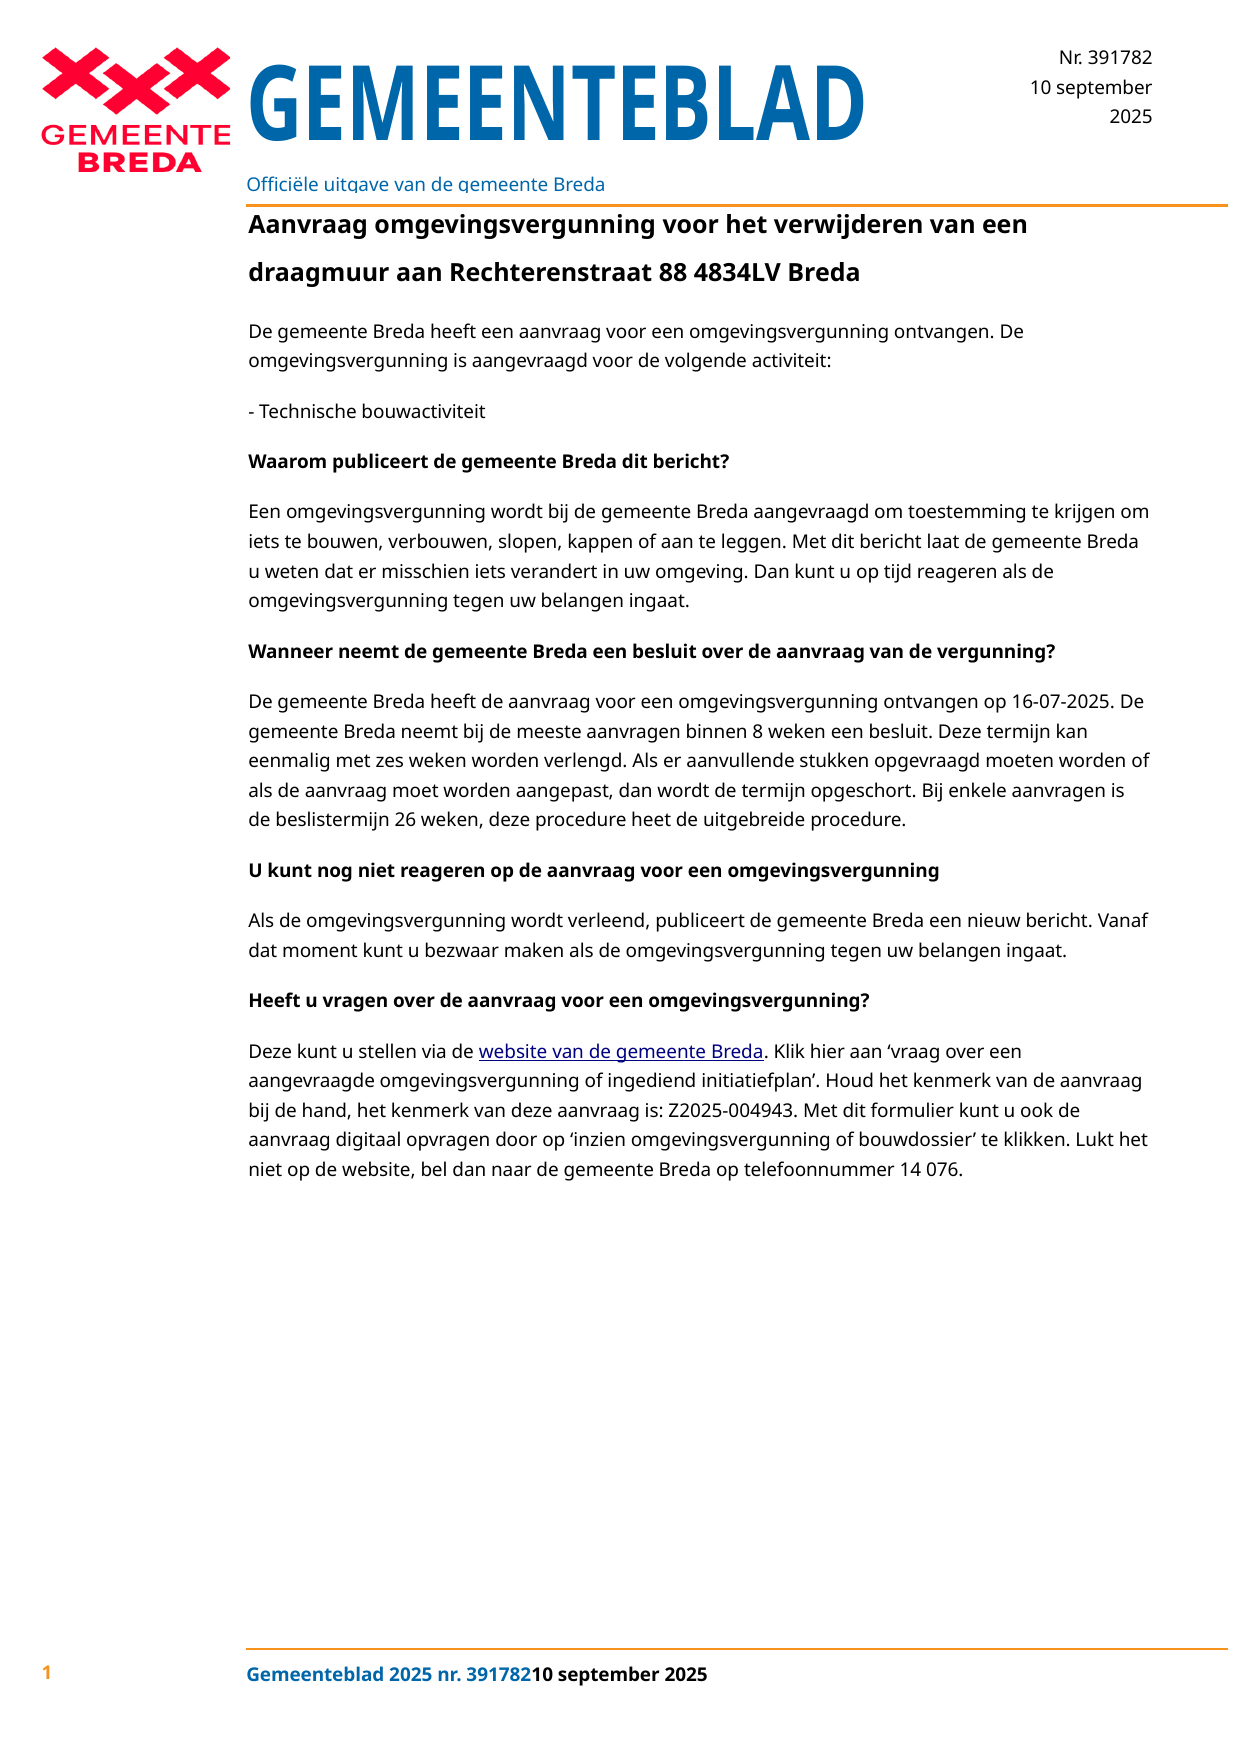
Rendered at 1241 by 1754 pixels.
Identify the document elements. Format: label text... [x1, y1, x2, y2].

text Heeft u vragen over de aanvraag voor een omgevingsvergunning? [248, 987, 1152, 1013]
text De gemeente Breda heeft een aanvraag voor een omgevingsvergunning ontvangen. De omgevingsvergunning is aangevraagd voor de volgende activiteit: [248, 318, 1152, 373]
picture [41, 47, 231, 172]
text Als de omgevingsvergunning wordt verleend, publiceert de gemeente Breda een nieuw bericht. Vanaf dat moment kunt u bezwaar maken als de omgevingsvergunning tegen uw belangen ingaat. [248, 907, 1152, 963]
text Deze kunt u stellen via de website van de gemeente Breda. Klik hier aan ‘vraag over een aangevraagde omgevingsvergunning of ingediend initiatiefplan’. Houd het kenmerk van de aanvraag bij de hand, het kenmerk van deze aanvraag is: Z2025-004943. Met dit formulier kunt u ook de aanvraag digitaal opvragen door op ‘inzien omgevingsvergunning of bouwdossier’ te klikken. Lukt het niet op de website, bel dan naar de gemeente Breda op telefoonnummer 14 076. [248, 1038, 1152, 1182]
text U kunt nog niet reageren op de aanvraag voor een omgevingsvergunning [248, 857, 1152, 883]
text Aanvraag omgevingsvergunning voor het verwijderen van een draagmuur aan Rechterenstraat 88 4834LV Breda [248, 207, 1152, 288]
text De gemeente Breda heeft de aanvraag voor een omgevingsvergunning ontvangen op 16-07-2025. De gemeente Breda neemt bij de meeste aanvragen binnen 8 weken een besluit. Deze termijn kan eenmalig met zes weken worden verlengd. Als er aanvullende stukken opgevraagd moeten worden of als de aanvraag moet worden aangepast, dan wordt de termijn opgeschort. Bij enkele aanvragen is de beslistermijn 26 weken, deze procedure heet de uitgebreide procedure. [248, 688, 1152, 832]
text Waarom publiceert de gemeente Breda dit bericht? [248, 448, 1152, 474]
text Een omgevingsvergunning wordt bij de gemeente Breda aangevraagd om toestemming te krijgen om iets te bouwen, verbouwen, slopen, kappen of aan te leggen. Met dit bericht laat de gemeente Breda u weten dat er misschien iets verandert in uw omgeving. Dan kunt u op tijd reageren als de omgevingsvergunning tegen uw belangen ingaat. [248, 499, 1152, 613]
text - Technische bouwactiviteit [248, 398, 1152, 424]
text Wanneer neemt de gemeente Breda een besluit over de aanvraag van de vergunning? [248, 638, 1152, 664]
